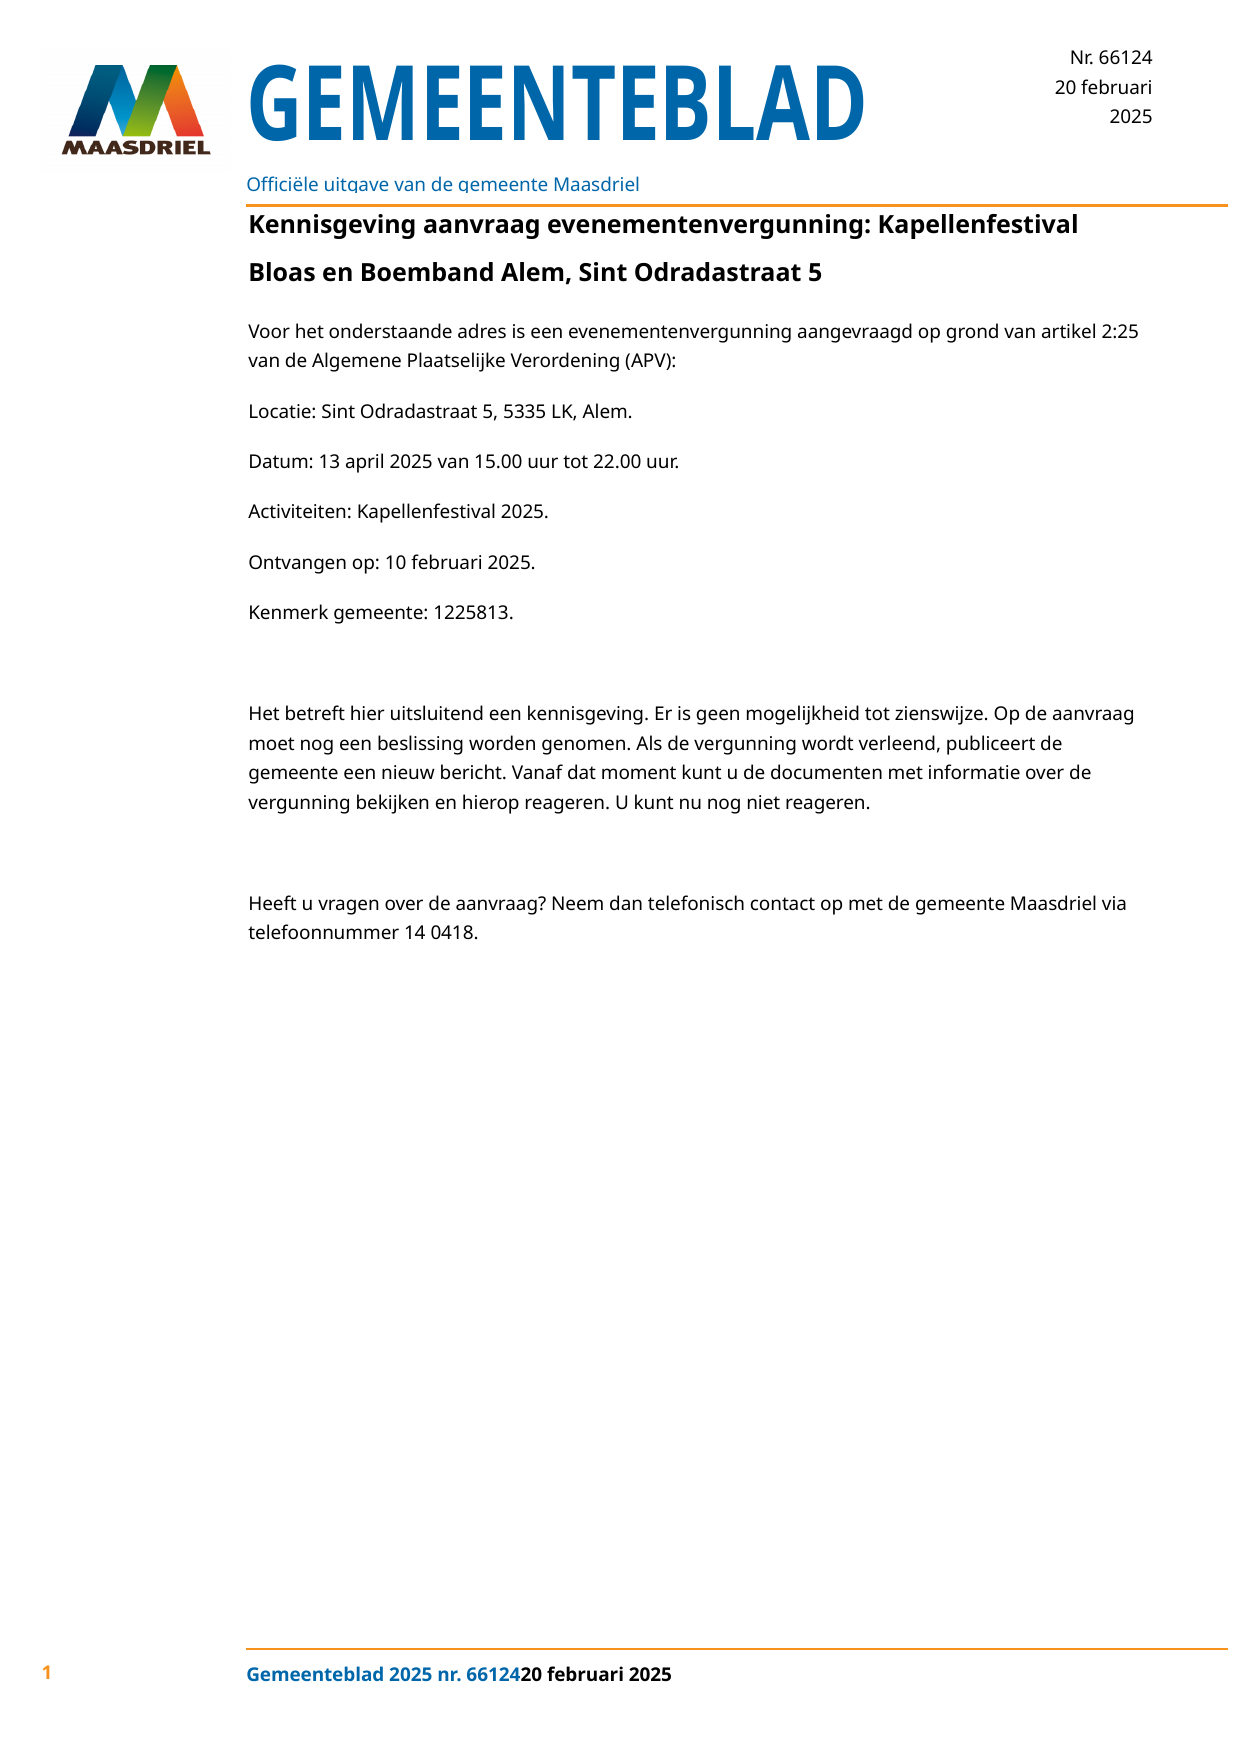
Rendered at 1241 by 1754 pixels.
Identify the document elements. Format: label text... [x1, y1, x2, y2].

text Datum: 13 april 2025 van 15.00 uur tot 22.00 uur. [248, 448, 1152, 474]
text Het betreft hier uitsluitend een kennisgeving. Er is geen mogelijkheid tot zienswijze. Op de aanvraag moet nog een beslissing worden genomen. Als de vergunning wordt verleend, publiceert de gemeente een nieuw bericht. Vanaf dat moment kunt u de documenten met informatie over de vergunning bekijken en hierop reageren. U kunt nu nog niet reageren. [248, 700, 1152, 815]
picture [41, 47, 231, 172]
text Voor het onderstaande adres is een evenementenvergunning aangevraagd op grond van artikel 2:25 van de Algemene Plaatselijke Verordening (APV): [248, 318, 1152, 373]
text Activiteiten: Kapellenfestival 2025. [248, 499, 1152, 524]
text Ontvangen op: 10 februari 2025. [248, 549, 1152, 575]
text Locatie: Sint Odradastraat 5, 5335 LK, Alem. [248, 398, 1152, 424]
text Kennisgeving aanvraag evenementenvergunning: Kapellenfestival Bloas en Boemband Alem, Sint Odradastraat 5 [248, 207, 1152, 288]
text Heeft u vragen over de aanvraag? Neem dan telefonisch contact op met de gemeente Maasdriel via telefoonnummer 14 0418. [248, 890, 1152, 945]
text Kenmerk gemeente: 1225813. [248, 599, 1152, 625]
